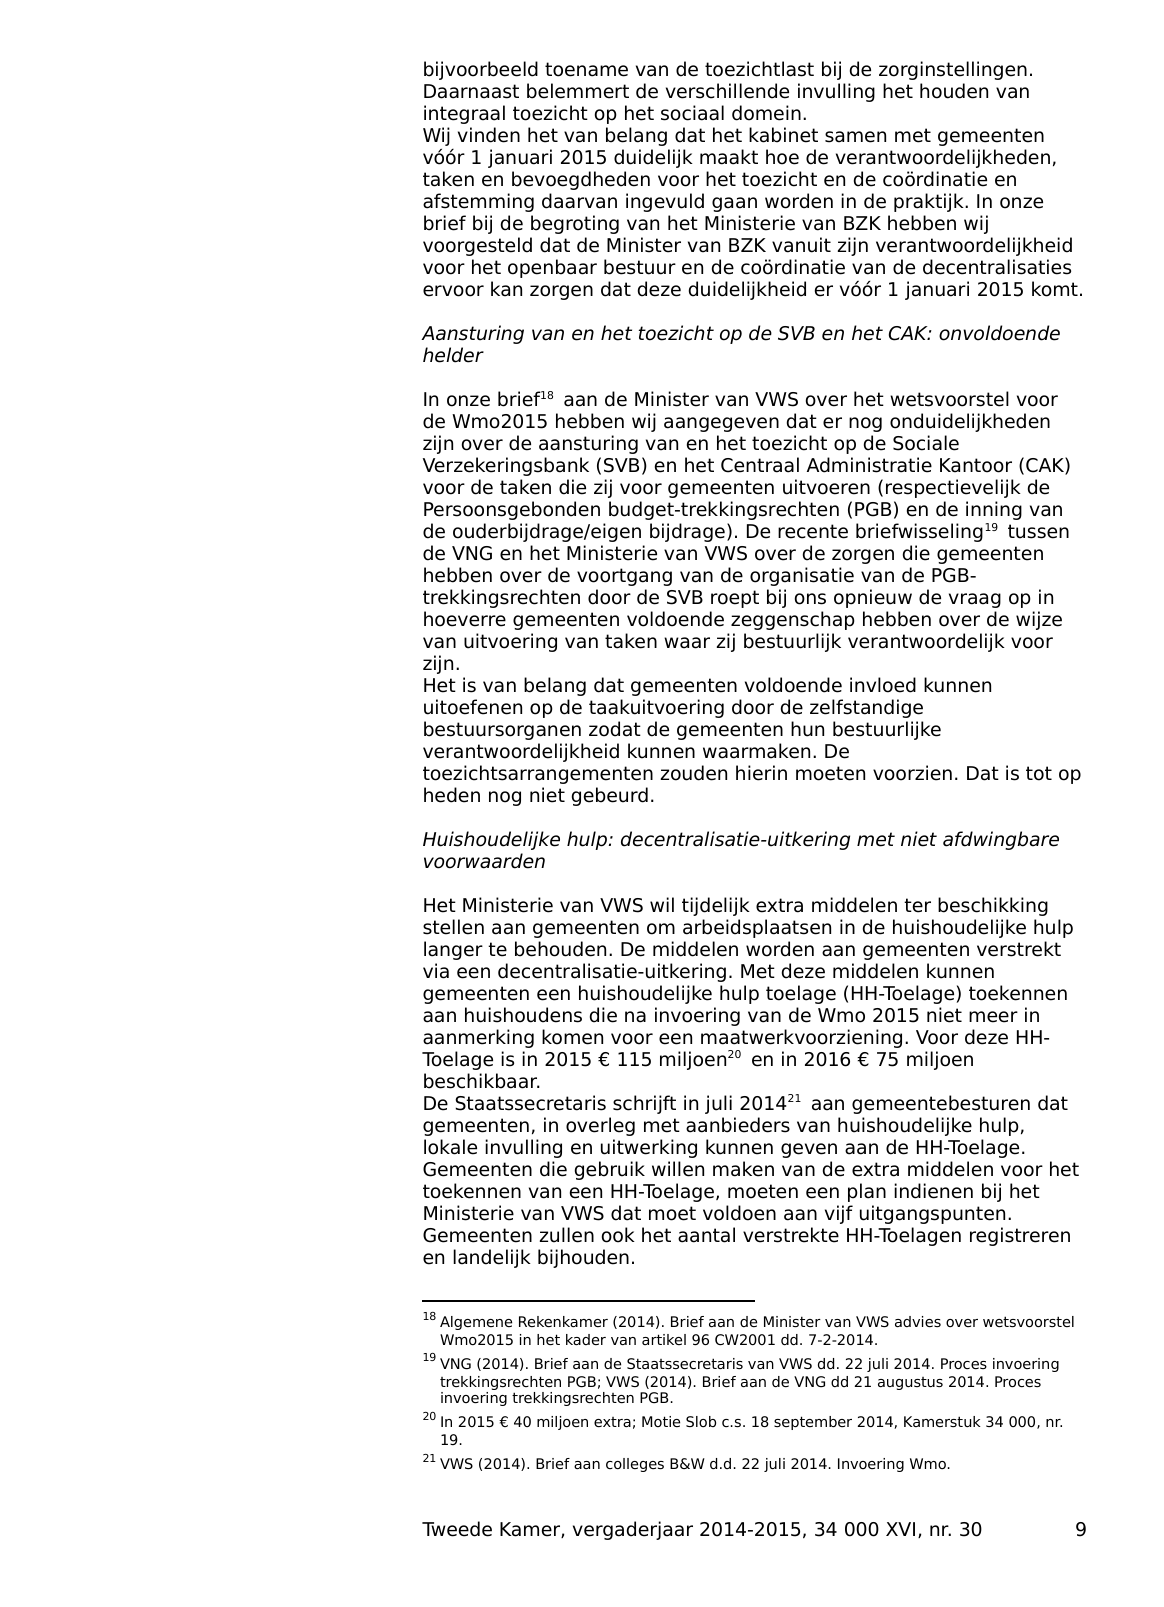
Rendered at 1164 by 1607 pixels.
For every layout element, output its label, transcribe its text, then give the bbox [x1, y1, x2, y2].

text VWS (2014). Brief aan colleges B&W d.d. 22 juli 2014. Invoering Wmo. [422, 1452, 1087, 1474]
subtitle Huishoudelijke hulp: decentralisatie-uitkering met niet afdwingbare voorwaarden [422, 829, 1087, 873]
text bijvoorbeeld toename van de toezichtlast bij de zorginstellingen. Daarnaast belemmert de verschillende invulling het houden van integraal toezicht op het sociaal domein. [422, 59, 1087, 125]
text Het Ministerie van VWS wil tijdelijk extra middelen ter beschikking stellen aan gemeenten om arbeidsplaatsen in de huishoudelijke hulp langer te behouden. De middelen worden aan gemeenten verstrekt via een decentralisatie-uitkering. Met deze middelen kunnen gemeenten een huishoudelijke hulp toelage (HH-Toelage) toekennen aan huishoudens die na invoering van de Wmo 2015 niet meer in aanmerking komen voor een maatwerkvoorziening. Voor deze HH-Toelage is in 2015 € 115 miljoen en in 2016 € 75 miljoen beschikbaar. [422, 895, 1087, 1093]
text Het is van belang dat gemeenten voldoende invloed kunnen uitoefenen op de taakuitvoering door de zelfstandige bestuursorganen zodat de gemeenten hun bestuurlijke verantwoordelijkheid kunnen waarmaken. De toezichtsarrangementen zouden hierin moeten voorzien. Dat is tot op heden nog niet gebeurd. [422, 675, 1087, 807]
text In 2015 € 40 miljoen extra; Motie Slob c.s. 18 september 2014, Kamerstuk 34 000, nr. 19. [422, 1410, 1087, 1449]
subtitle Aansturing van en het toezicht op de SVB en het CAK: onvoldoende helder [422, 323, 1087, 367]
text VNG (2014). Brief aan de Staatssecretaris van VWS dd. 22 juli 2014. Proces invoering trekkingsrechten PGB; VWS (2014). Brief aan de VNG dd 21 augustus 2014. Proces invoering trekkingsrechten PGB. [422, 1352, 1087, 1407]
text De Staatssecretaris schrijft in juli 2014 aan gemeentebesturen dat gemeenten, in overleg met aanbieders van huishoudelijke hulp, lokale invulling en uitwerking kunnen geven aan de HH-Toelage. Gemeenten die gebruik willen maken van de extra middelen voor het toekennen van een HH-Toelage, moeten een plan indienen bij het Ministerie van VWS dat moet voldoen aan vijf uitgangspunten. [422, 1093, 1087, 1225]
text In onze brief aan de Minister van VWS over het wetsvoorstel voor de Wmo2015 hebben wij aangegeven dat er nog onduidelijkheden zijn over de aansturing van en het toezicht op de Sociale Verzekeringsbank (SVB) en het Centraal Administratie Kantoor (CAK) voor de taken die zij voor gemeenten uitvoeren (respectievelijk de Persoonsgebonden budget-trekkingsrechten (PGB) en de inning van de ouderbijdrage/eigen bijdrage). De recente briefwisseling tussen de VNG en het Ministerie van VWS over de zorgen die gemeenten hebben over de voortgang van de organisatie van de PGB-trekkingsrechten door de SVB roept bij ons opnieuw de vraag op in hoeverre gemeenten voldoende zeggenschap hebben over de wijze van uitvoering van taken waar zij bestuurlijk verantwoordelijk voor zijn. [422, 389, 1087, 675]
text Gemeenten zullen ook het aantal verstrekte HH-Toelagen registreren en landelijk bijhouden. [422, 1225, 1087, 1269]
text Wij vinden het van belang dat het kabinet samen met gemeenten vóór 1 januari 2015 duidelijk maakt hoe de verantwoordelijkheden, taken en bevoegdheden voor het toezicht en de coördinatie en afstemming daarvan ingevuld gaan worden in de praktijk. In onze brief bij de begroting van het Ministerie van BZK hebben wij voorgesteld dat de Minister van BZK vanuit zijn verantwoordelijkheid voor het openbaar bestuur en de coördinatie van de decentralisaties ervoor kan zorgen dat deze duidelijkheid er vóór 1 januari 2015 komt. [422, 125, 1087, 301]
text Algemene Rekenkamer (2014). Brief aan de Minister van VWS advies over wetsvoorstel Wmo2015 in het kader van artikel 96 CW2001 dd. 7-2-2014. [422, 1310, 1087, 1349]
